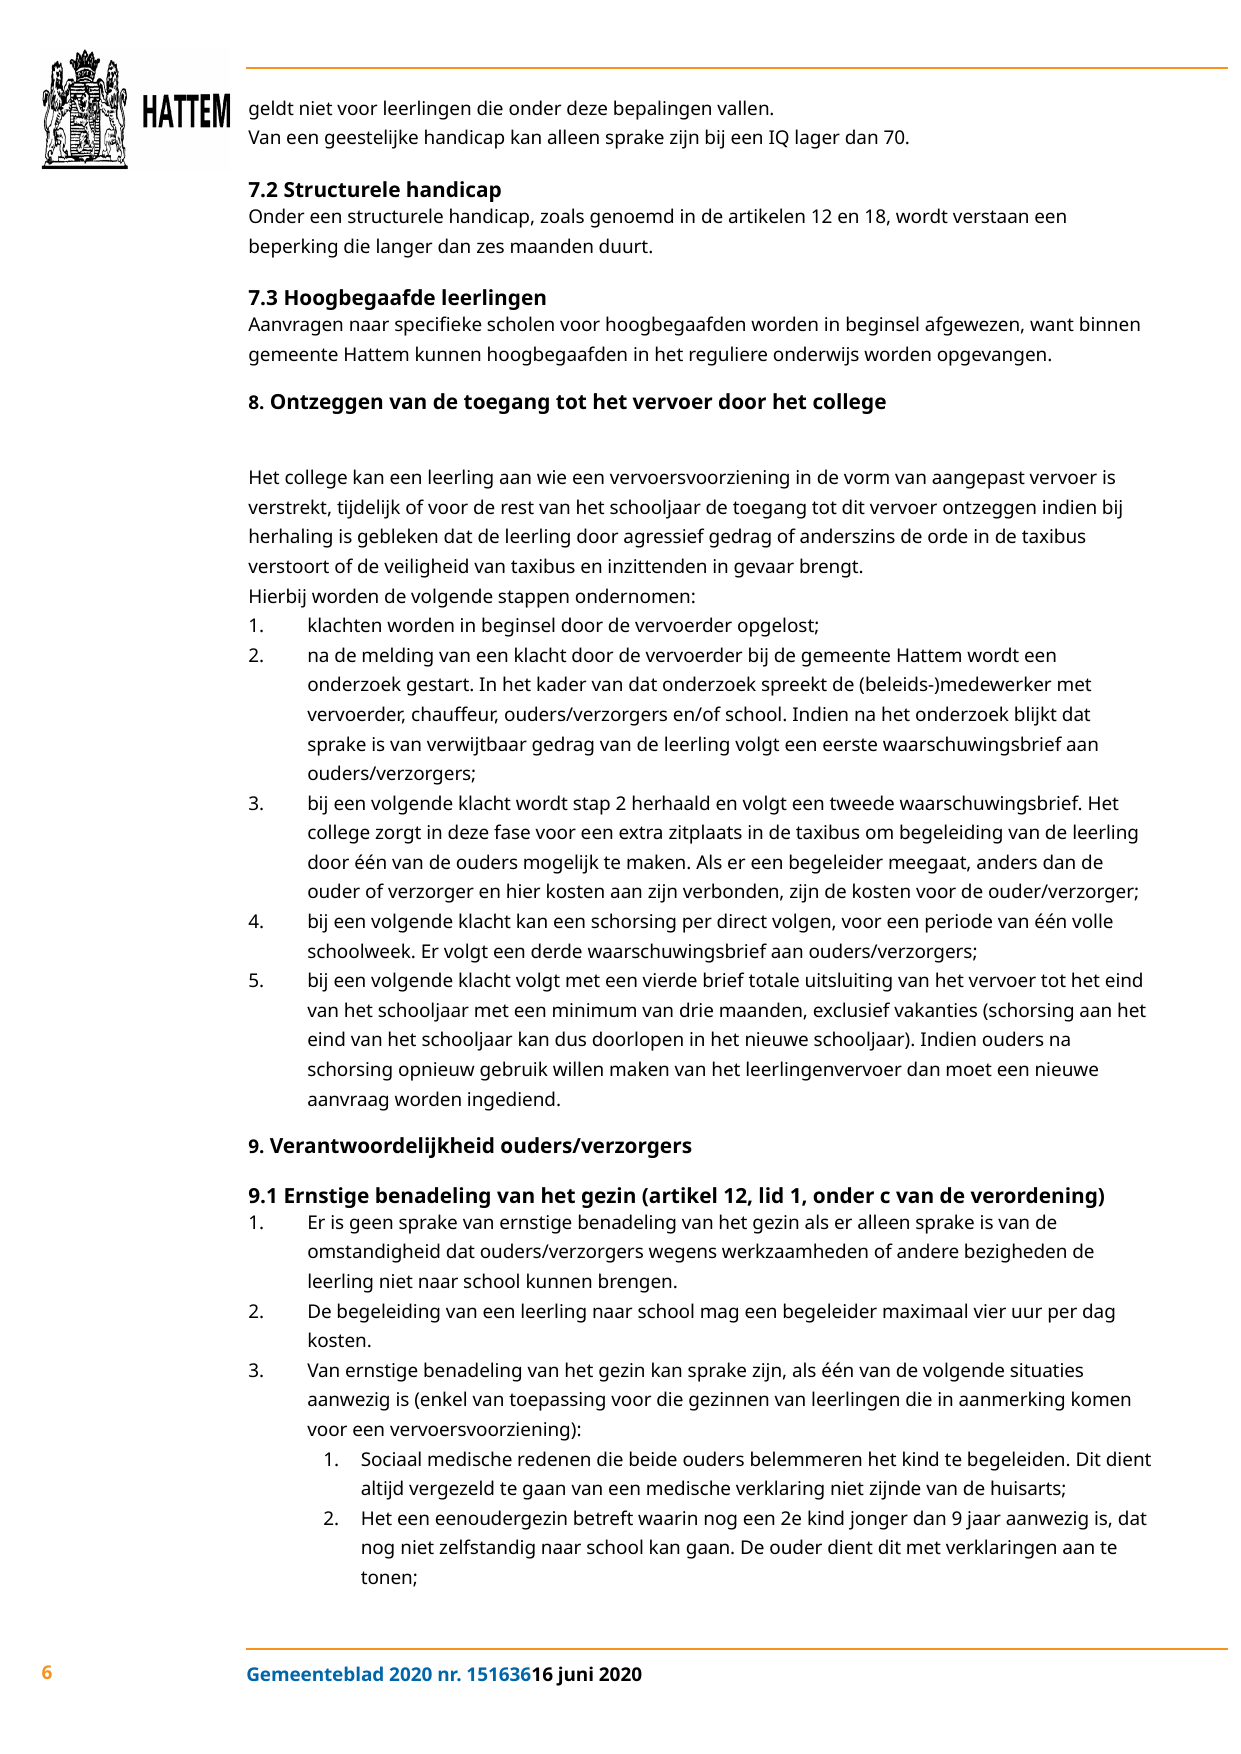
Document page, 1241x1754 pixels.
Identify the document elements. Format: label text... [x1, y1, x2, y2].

list bij een volgende klacht wordt stap 2 herhaald en volgt een tweede waarschuwingsbrief. Het college zorgt in deze fase voor een extra zitplaats in de taxibus om begeleiding van de leerling door één van de ouders mogelijk te maken. Als er een begeleider meegaat, anders dan de ouder of verzorger en hier kosten aan zijn verbonden, zijn de kosten voor de ouder/verzorger; [248, 790, 1152, 904]
text 7.2 Structurele handicap [248, 175, 1152, 203]
list klachten worden in beginsel door de vervoerder opgelost; [248, 612, 1152, 638]
text Aanvragen naar specifieke scholen voor hoogbegaafden worden in beginsel afgewezen, want binnen gemeente Hattem kunnen hoogbegaafden in het reguliere onderwijs worden opgevangen. [248, 312, 1152, 367]
text Van een geestelijke handicap kan alleen sprake zijn bij een IQ lager dan 70. [248, 124, 1152, 150]
text 8. Ontzeggen van de toegang tot het vervoer door het college [248, 387, 1152, 415]
text geldt niet voor leerlingen die onder deze bepalingen vallen. [248, 95, 1152, 121]
list Van ernstige benadeling van het gezin kan sprake zijn, als één van de volgende situaties aanwezig is (enkel van toepassing voor die gezinnen van leerlingen die in aanmerking komen voor een vervoersvoorziening): [248, 1357, 1152, 1442]
list bij een volgende klacht kan een schorsing per direct volgen, voor een periode van één volle schoolweek. Er volgt een derde waarschuwingsbrief aan ouders/verzorgers; [248, 908, 1152, 964]
list Het een eenoudergezin betreft waarin nog een 2e kind jonger dan 9 jaar aanwezig is, dat nog niet zelfstandig naar school kan gaan. De ouder dient dit met verklaringen aan te tonen; [323, 1505, 1152, 1590]
picture [41, 47, 231, 172]
list Sociaal medische redenen die beide ouders belemmeren het kind te begeleiden. Dit dient altijd vergezeld te gaan van een medische verklaring niet zijnde van de huisarts; [323, 1446, 1152, 1501]
text 7.3 Hoogbegaafde leerlingen [248, 283, 1152, 312]
list bij een volgende klacht volgt met een vierde brief totale uitsluiting van het vervoer tot het eind van het schooljaar met een minimum van drie maanden, exclusief vakanties (schorsing aan het eind van het schooljaar kan dus doorlopen in het nieuwe schooljaar). Indien ouders na schorsing opnieuw gebruik willen maken van het leerlingenvervoer dan moet een nieuwe aanvraag worden ingediend. [248, 967, 1152, 1112]
text 9.1 Ernstige benadeling van het gezin (artikel 12, lid 1, onder c van de verordening) [248, 1181, 1152, 1209]
text Hierbij worden de volgende stappen ondernomen: [248, 583, 1152, 609]
text Het college kan een leerling aan wie een vervoersvoorziening in de vorm van aangepast vervoer is verstrekt, tijdelijk of voor de rest van het schooljaar de toegang tot dit vervoer ontzeggen indien bij herhaling is gebleken dat de leerling door agressief gedrag of anderszins de orde in de taxibus verstoort of de veiligheid van taxibus en inzittenden in gevaar brengt. [248, 464, 1152, 579]
list na de melding van een klacht door de vervoerder bij de gemeente Hattem wordt een onderzoek gestart. In het kader van dat onderzoek spreekt de (beleids‐)medewerker met vervoerder, chauffeur, ouders/verzorgers en/of school. Indien na het onderzoek blijkt dat sprake is van verwijtbaar gedrag van de leerling volgt een eerste waarschuwingsbrief aan ouders/verzorgers; [248, 642, 1152, 786]
list De begeleiding van een leerling naar school mag een begeleider maximaal vier uur per dag kosten. [248, 1298, 1152, 1353]
text 9. Verantwoordelijkheid ouders/verzorgers [248, 1131, 1152, 1160]
text Onder een structurele handicap, zoals genoemd in de artikelen 12 en 18, wordt verstaan een beperking die langer dan zes maanden duurt. [248, 203, 1152, 258]
list Er is geen sprake van ernstige benadeling van het gezin als er alleen sprake is van de omstandigheid dat ouders/verzorgers wegens werkzaamheden of andere bezigheden de leerling niet naar school kunnen brengen. [248, 1209, 1152, 1294]
